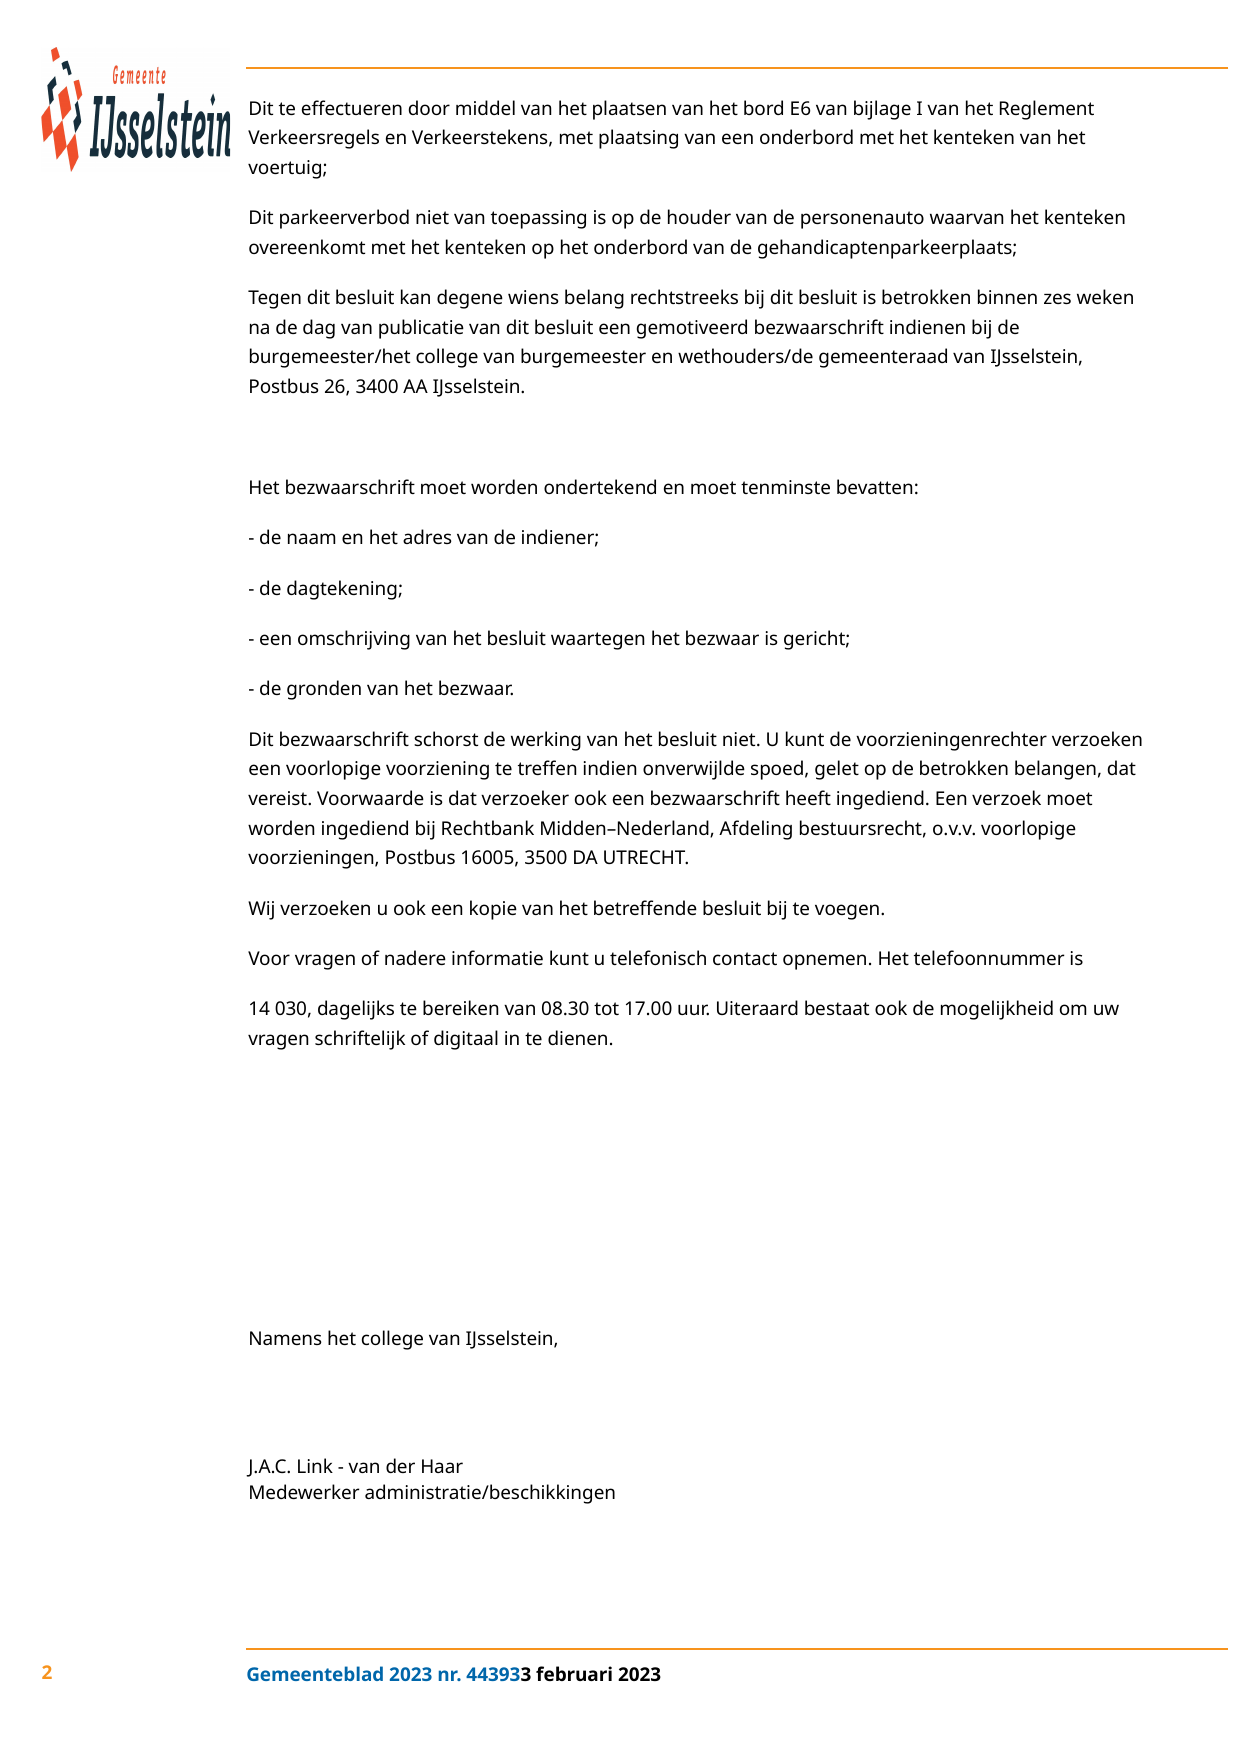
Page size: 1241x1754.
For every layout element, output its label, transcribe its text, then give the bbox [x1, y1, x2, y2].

picture [41, 47, 231, 172]
text 14 030, dagelijks te bereiken van 08.30 tot 17.00 uur. Uiteraard bestaat ook de mogelijkheid om uw vragen schriftelijk of digitaal in te dienen. [248, 996, 1152, 1051]
text Namens het college van IJsselstein, [248, 1325, 1152, 1351]
text J.A.C. Link - van der Haar [248, 1454, 1152, 1479]
text - de gronden van het bezwaar. [248, 676, 1152, 701]
text Tegen dit besluit kan degene wiens belang rechtstreeks bij dit besluit is betrokken binnen zes weken na de dag van publicatie van dit besluit een gemotiveerd bezwaarschrift indienen bij de burgemeester/het college van burgemeester en wethouders/de gemeenteraad van IJsselstein, Postbus 26, 3400 AA IJsselstein. [248, 284, 1152, 399]
text Dit te effectueren door middel van het plaatsen van het bord E6 van bijlage I van het Reglement Verkeersregels en Verkeerstekens, met plaatsing van een onderbord met het kenteken van het voertuig; [248, 95, 1152, 180]
text Dit parkeerverbod niet van toepassing is op de houder van de personenauto waarvan het kenteken overeenkomt met het kenteken op het onderbord van de gehandicaptenparkeerplaats; [248, 204, 1152, 260]
text Het bezwaarschrift moet worden ondertekend en moet tenminste bevatten: [248, 474, 1152, 500]
text - een omschrijving van het besluit waartegen het bezwaar is gericht; [248, 625, 1152, 651]
text Wij verzoeken u ook een kopie van het betreffende besluit bij te voegen. [248, 895, 1152, 921]
text - de naam en het adres van de indiener; [248, 524, 1152, 550]
text Voor vragen of nadere informatie kunt u telefonisch contact opnemen. Het telefoonnummer is [248, 945, 1152, 971]
text - de dagtekening; [248, 575, 1152, 601]
text Medewerker administratie/beschikkingen [248, 1479, 1152, 1505]
text Dit bezwaarschrift schorst de werking van het besluit niet. U kunt de voorzieningenrechter verzoeken een voorlopige voorziening te treffen indien onverwijlde spoed, gelet op de betrokken belangen, dat vereist. Voorwaarde is dat verzoeker ook een bezwaarschrift heeft ingediend. Een verzoek moet worden ingediend bij Rechtbank Midden–Nederland, Afdeling bestuursrecht, o.v.v. voorlopige voorzieningen, Postbus 16005, 3500 DA UTRECHT. [248, 726, 1152, 870]
